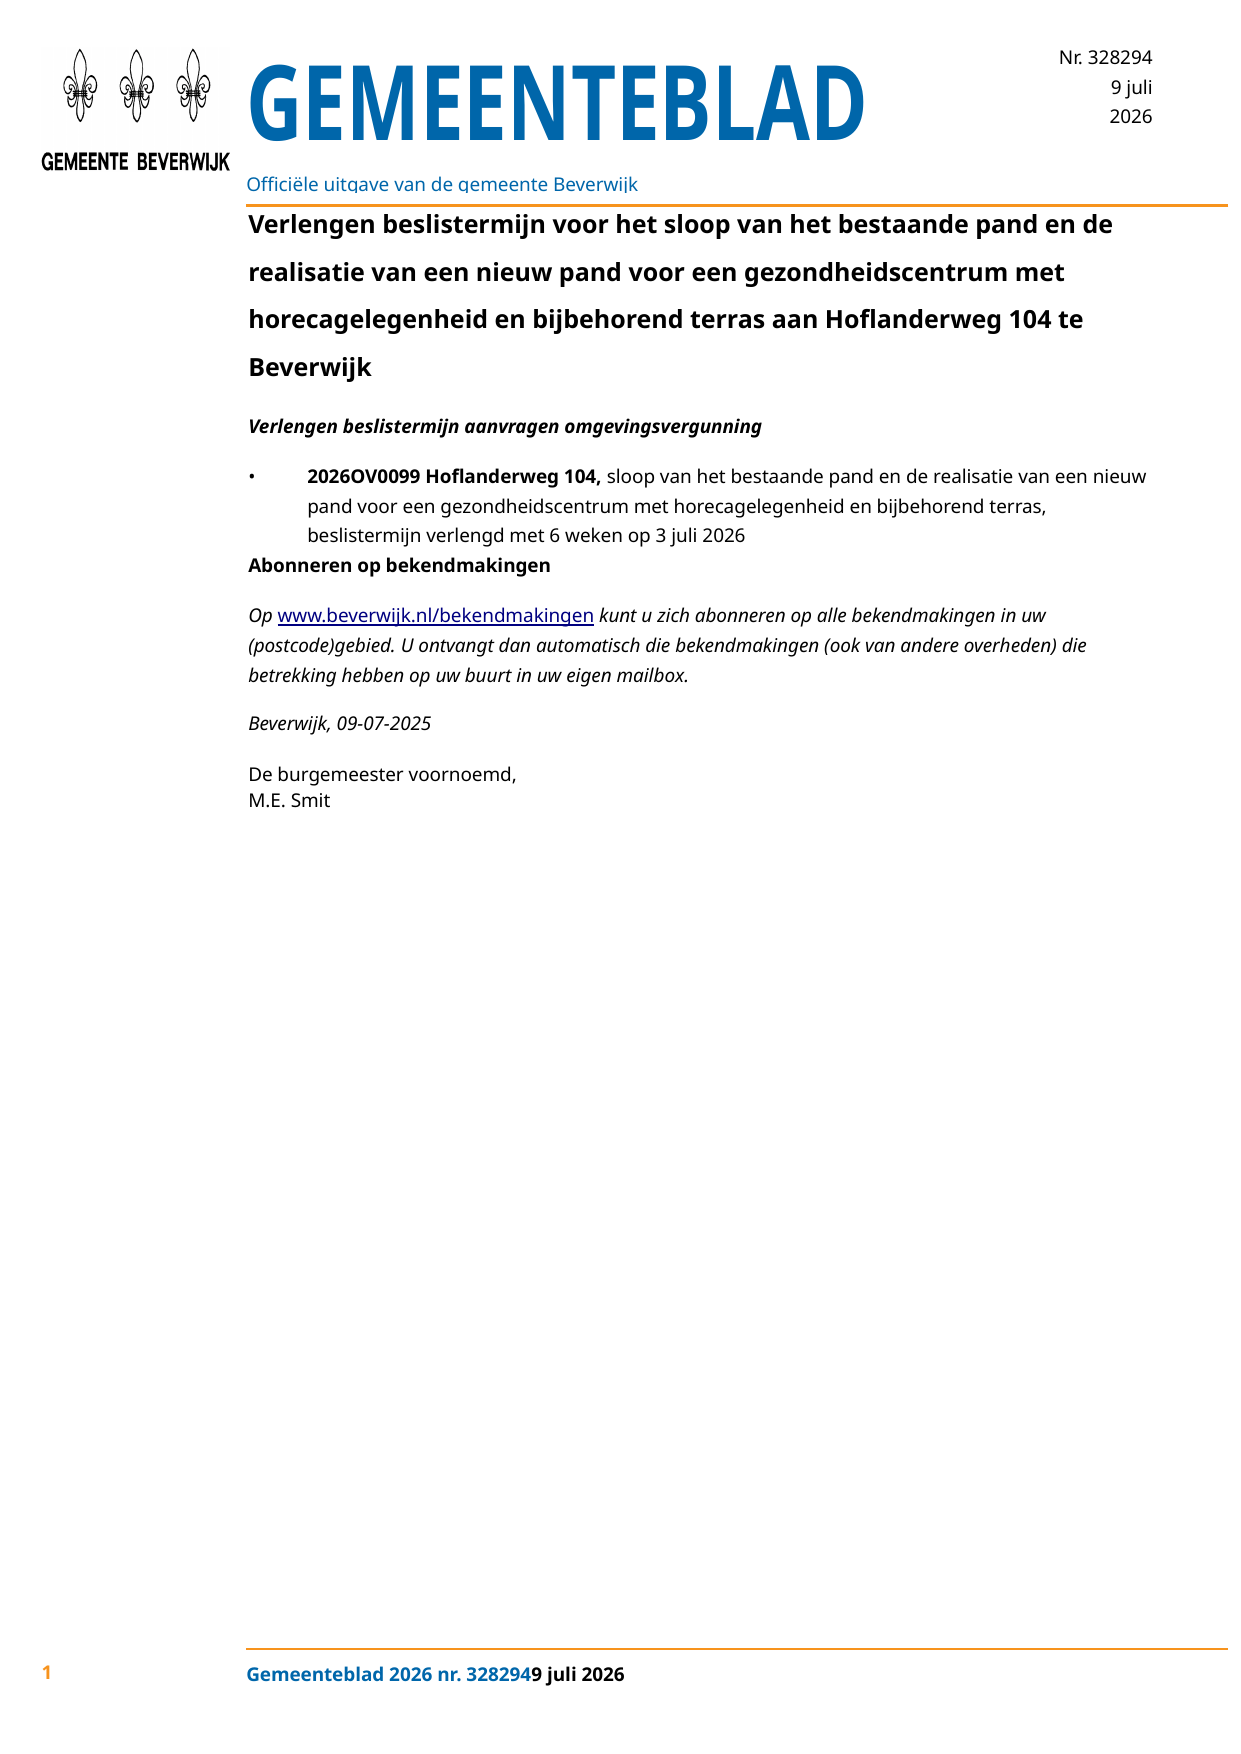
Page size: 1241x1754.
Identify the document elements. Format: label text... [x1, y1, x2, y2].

list 2026OV0099 Hoflanderweg 104, sloop van het bestaande pand en de realisatie van een nieuw pand voor een gezondheidscentrum met horecagelegenheid en bijbehorend terras, beslistermijn verlengd met 6 weken op 3 juli 2026 [248, 463, 1152, 548]
text M.E. Smit [248, 787, 1152, 813]
text Beverwijk, 09-07-2025 [248, 710, 1152, 735]
text Op www.beverwijk.nl/bekendmakingen kunt u zich abonneren op alle bekendmakingen in uw (postcode)gebied. U ontvangt dan automatisch die bekendmakingen (ook van andere overheden) die betrekking hebben op uw buurt in uw eigen mailbox. [248, 603, 1152, 688]
text Verlengen beslistermijn aanvragen omgevingsvergunning [248, 413, 1152, 439]
text Abonneren op bekendmakingen [248, 552, 1152, 578]
text De burgemeester voornoemd, [248, 761, 1152, 787]
text Verlengen beslistermijn voor het sloop van het bestaande pand en de realisatie van een nieuw pand voor een gezondheidscentrum met horecagelegenheid en bijbehorend terras aan Hoflanderweg 104 te Beverwijk [248, 207, 1152, 384]
picture [41, 47, 231, 172]
